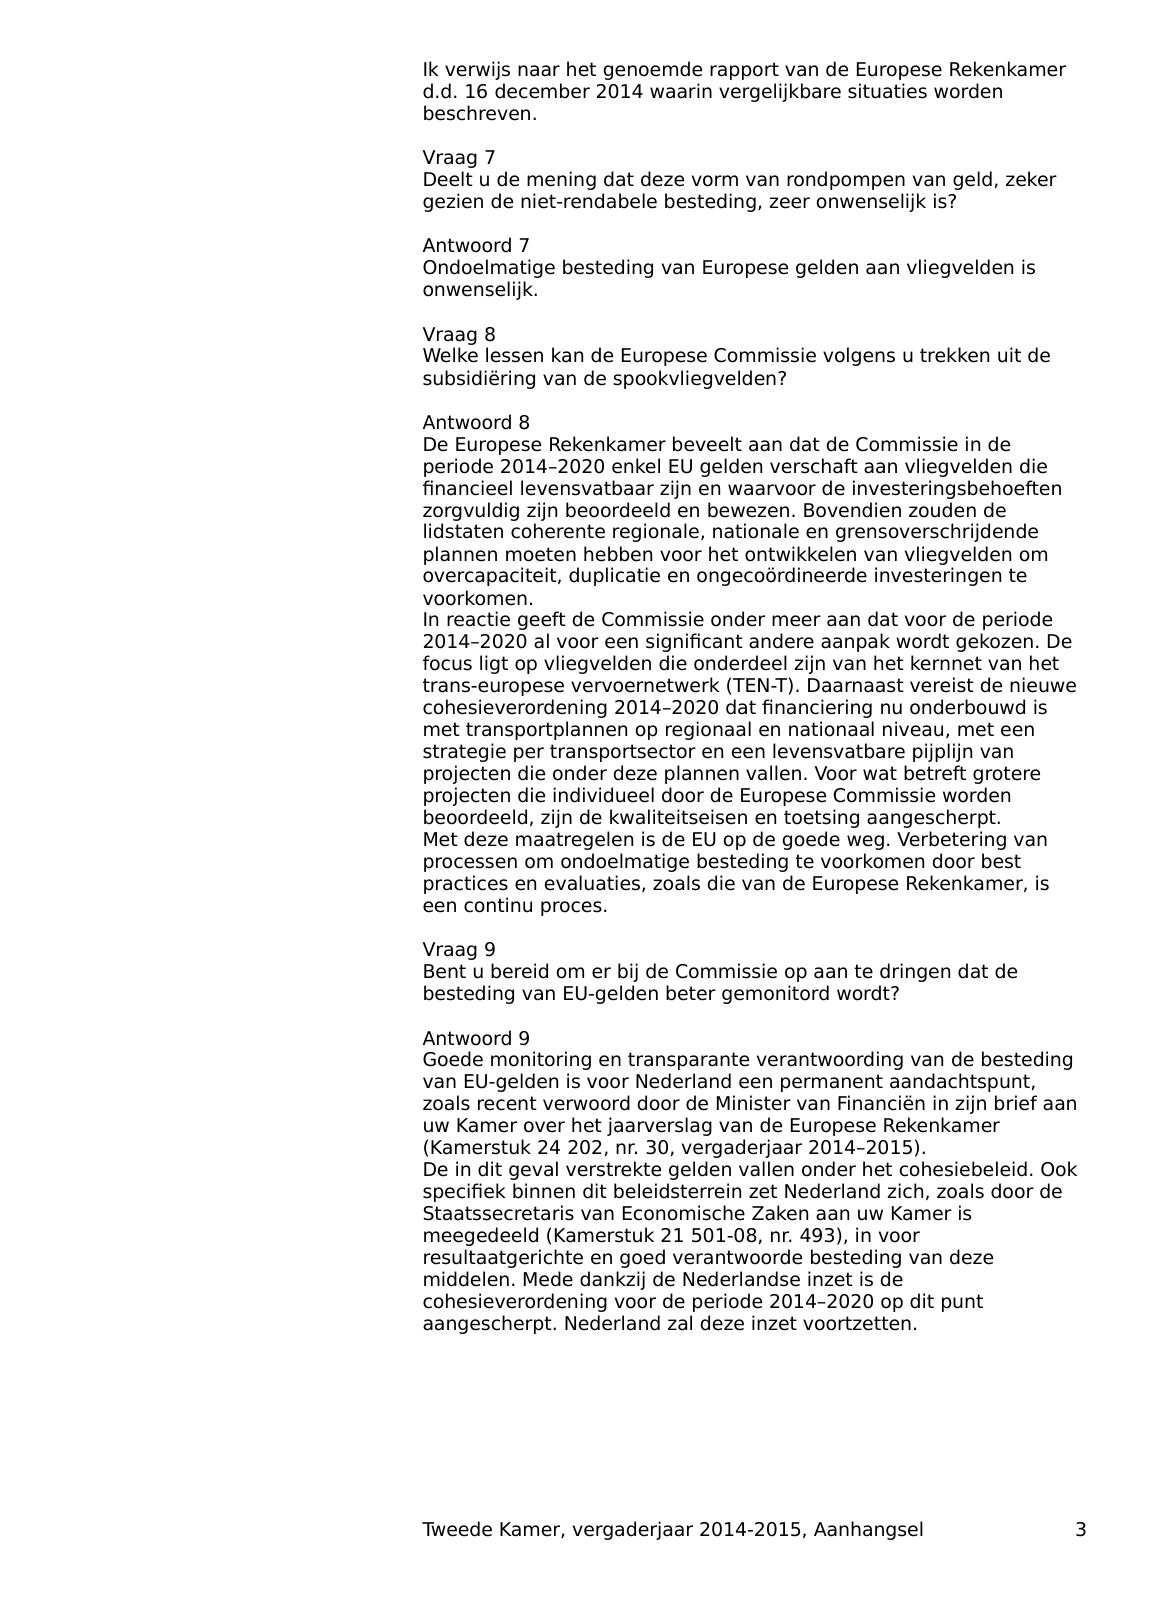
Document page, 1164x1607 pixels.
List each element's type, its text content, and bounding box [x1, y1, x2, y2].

text De Europese Rekenkamer beveelt aan dat de Commissie in de periode 2014–2020 enkel EU gelden verschaft aan vliegvelden die financieel levensvatbaar zijn en waarvoor de investeringsbehoeften zorgvuldig zijn beoordeeld en bewezen. Bovendien zouden de lidstaten coherente regionale, nationale en grensoverschrijdende plannen moeten hebben voor het ontwikkelen van vliegvelden om overcapaciteit, duplicatie en ongecoördineerde investeringen te voorkomen. [422, 433, 1087, 609]
text Antwoord 8 [422, 412, 1087, 433]
text Vraag 9 [422, 939, 1087, 961]
text Vraag 7 [422, 147, 1087, 169]
text Bent u bereid om er bij de Commissie op aan te dringen dat de besteding van EU-gelden beter gemonitord wordt? [422, 961, 1087, 1005]
text Met deze maatregelen is de EU op de goede weg. Verbetering van processen om ondoelmatige besteding te voorkomen door best practices en evaluaties, zoals die van de Europese Rekenkamer, is een continu proces. [422, 829, 1087, 917]
text Antwoord 7 [422, 235, 1087, 257]
text Ondoelmatige besteding van Europese gelden aan vliegvelden is onwenselijk. [422, 257, 1087, 301]
text Goede monitoring en transparante verantwoording van de besteding van EU-gelden is voor Nederland een permanent aandachtspunt, zoals recent verwoord door de Minister van Financiën in zijn brief aan uw Kamer over het jaarverslag van de Europese Rekenkamer (Kamerstuk 24 202, nr. 30, vergaderjaar 2014–2015). [422, 1049, 1087, 1159]
text Ik verwijs naar het genoemde rapport van de Europese Rekenkamer d.d. 16 december 2014 waarin vergelijkbare situaties worden beschreven. [422, 59, 1087, 125]
text Vraag 8 [422, 323, 1087, 345]
text Deelt u de mening dat deze vorm van rondpompen van geld, zeker gezien de niet-rendabele besteding, zeer onwenselijk is? [422, 169, 1087, 213]
text Antwoord 9 [422, 1027, 1087, 1049]
text De in dit geval verstrekte gelden vallen onder het cohesiebeleid. Ook specifiek binnen dit beleidsterrein zet Nederland zich, zoals door de Staatssecretaris van Economische Zaken aan uw Kamer is meegedeeld (Kamerstuk 21 501-08, nr. 493), in voor resultaatgerichte en goed verantwoorde besteding van deze middelen. Mede dankzij de Nederlandse inzet is de cohesieverordening voor de periode 2014–2020 op dit punt aangescherpt. Nederland zal deze inzet voortzetten. [422, 1159, 1087, 1335]
text In reactie geeft de Commissie onder meer aan dat voor de periode 2014–2020 al voor een significant andere aanpak wordt gekozen. De focus ligt op vliegvelden die onderdeel zijn van het kernnet van het trans-europese vervoernetwerk (TEN-T). Daarnaast vereist de nieuwe cohesieverordening 2014–2020 dat financiering nu onderbouwd is met transportplannen op regionaal en nationaal niveau, met een strategie per transportsector en een levensvatbare pijplijn van projecten die onder deze plannen vallen. Voor wat betreft grotere projecten die individueel door de Europese Commissie worden beoordeeld, zijn de kwaliteitseisen en toetsing aangescherpt. [422, 609, 1087, 829]
text Welke lessen kan de Europese Commissie volgens u trekken uit de subsidiëring van de spookvliegvelden? [422, 345, 1087, 389]
